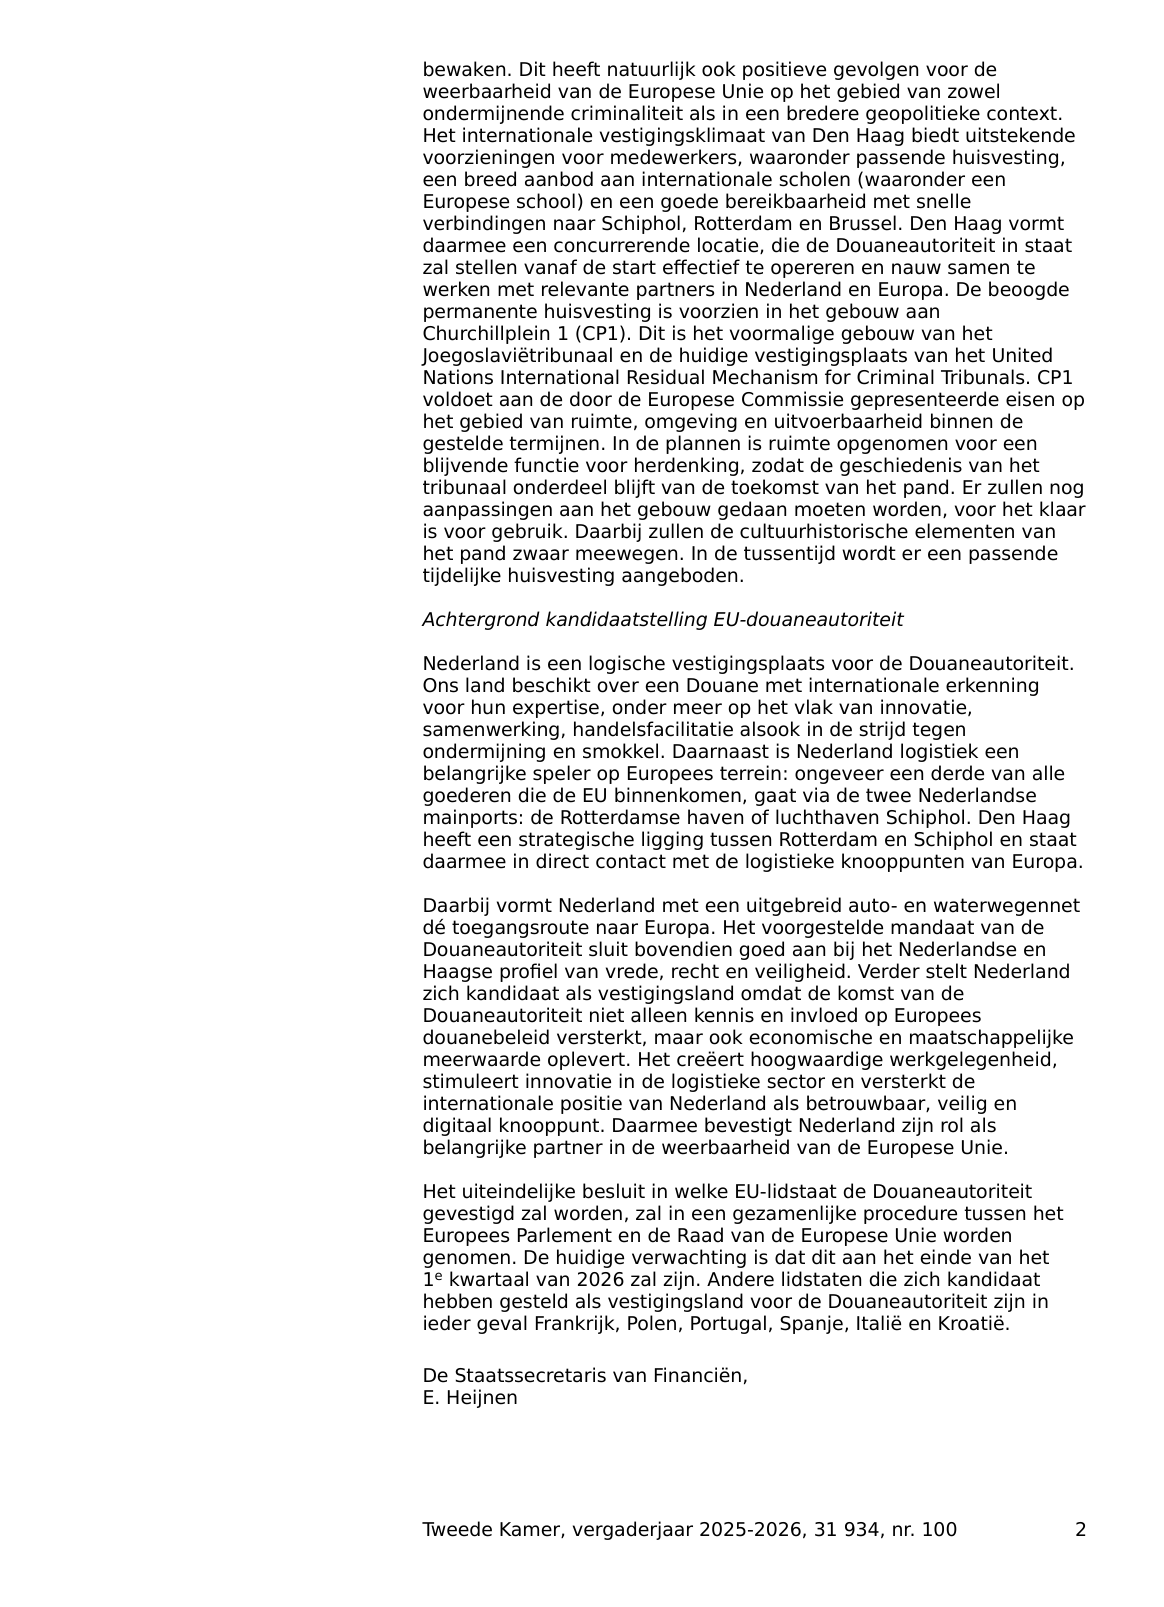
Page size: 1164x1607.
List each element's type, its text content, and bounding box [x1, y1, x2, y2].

text Nederland is een logische vestigingsplaats voor de Douaneautoriteit. Ons land beschikt over een Douane met internationale erkenning voor hun expertise, onder meer op het vlak van innovatie, samenwerking, handelsfacilitatie alsook in de strijd tegen ondermijning en smokkel. Daarnaast is Nederland logistiek een belangrijke speler op Europees terrein: ongeveer een derde van alle goederen die de EU binnenkomen, gaat via de twee Nederlandse mainports: de Rotterdamse haven of luchthaven Schiphol. Den Haag heeft een strategische ligging tussen Rotterdam en Schiphol en staat daarmee in direct contact met de logistieke knooppunten van Europa. [422, 653, 1087, 873]
text De Staatssecretaris van Financiën, E. Heijnen [422, 1365, 1087, 1409]
text Daarbij vormt Nederland met een uitgebreid auto- en waterwegennet dé toegangsroute naar Europa. Het voorgestelde mandaat van de Douaneautoriteit sluit bovendien goed aan bij het Nederlandse en Haagse profiel van vrede, recht en veiligheid. Verder stelt Nederland zich kandidaat als vestigingsland omdat de komst van de Douaneautoriteit niet alleen kennis en invloed op Europees douanebeleid versterkt, maar ook economische en maatschappelijke meerwaarde oplevert. Het creëert hoogwaardige werkgelegenheid, stimuleert innovatie in de logistieke sector en versterkt de internationale positie van Nederland als betrouwbaar, veilig en digitaal knooppunt. Daarmee bevestigt Nederland zijn rol als belangrijke partner in de weerbaarheid van de Europese Unie. [422, 895, 1087, 1159]
text Het uiteindelijke besluit in welke EU-lidstaat de Douaneautoriteit gevestigd zal worden, zal in een gezamenlijke procedure tussen het Europees Parlement en de Raad van de Europese Unie worden genomen. De huidige verwachting is dat dit aan het einde van het 1e kwartaal van 2026 zal zijn. Andere lidstaten die zich kandidaat hebben gesteld als vestigingsland voor de Douaneautoriteit zijn in ieder geval Frankrijk, Polen, Portugal, Spanje, Italië en Kroatië. [422, 1181, 1087, 1335]
text bewaken. Dit heeft natuurlijk ook positieve gevolgen voor de weerbaarheid van de Europese Unie op het gebied van zowel ondermijnende criminaliteit als in een bredere geopolitieke context. Het internationale vestigingsklimaat van Den Haag biedt uitstekende voorzieningen voor medewerkers, waaronder passende huisvesting, een breed aanbod aan internationale scholen (waaronder een Europese school) en een goede bereikbaarheid met snelle verbindingen naar Schiphol, Rotterdam en Brussel. Den Haag vormt daarmee een concurrerende locatie, die de Douaneautoriteit in staat zal stellen vanaf de start effectief te opereren en nauw samen te werken met relevante partners in Nederland en Europa. De beoogde permanente huisvesting is voorzien in het gebouw aan Churchillplein 1 (CP1). Dit is het voormalige gebouw van het Joegoslaviëtribunaal en de huidige vestigingsplaats van het United Nations International Residual Mechanism for Criminal Tribunals. CP1 voldoet aan de door de Europese Commissie gepresenteerde eisen op het gebied van ruimte, omgeving en uitvoerbaarheid binnen de gestelde termijnen. In de plannen is ruimte opgenomen voor een blijvende functie voor herdenking, zodat de geschiedenis van het tribunaal onderdeel blijft van de toekomst van het pand. Er zullen nog aanpassingen aan het gebouw gedaan moeten worden, voor het klaar is voor gebruik. Daarbij zullen de cultuurhistorische elementen van het pand zwaar meewegen. In de tussentijd wordt er een passende tijdelijke huisvesting aangeboden. [422, 59, 1087, 587]
subtitle Achtergrond kandidaatstelling EU-douaneautoriteit [422, 609, 1087, 631]
